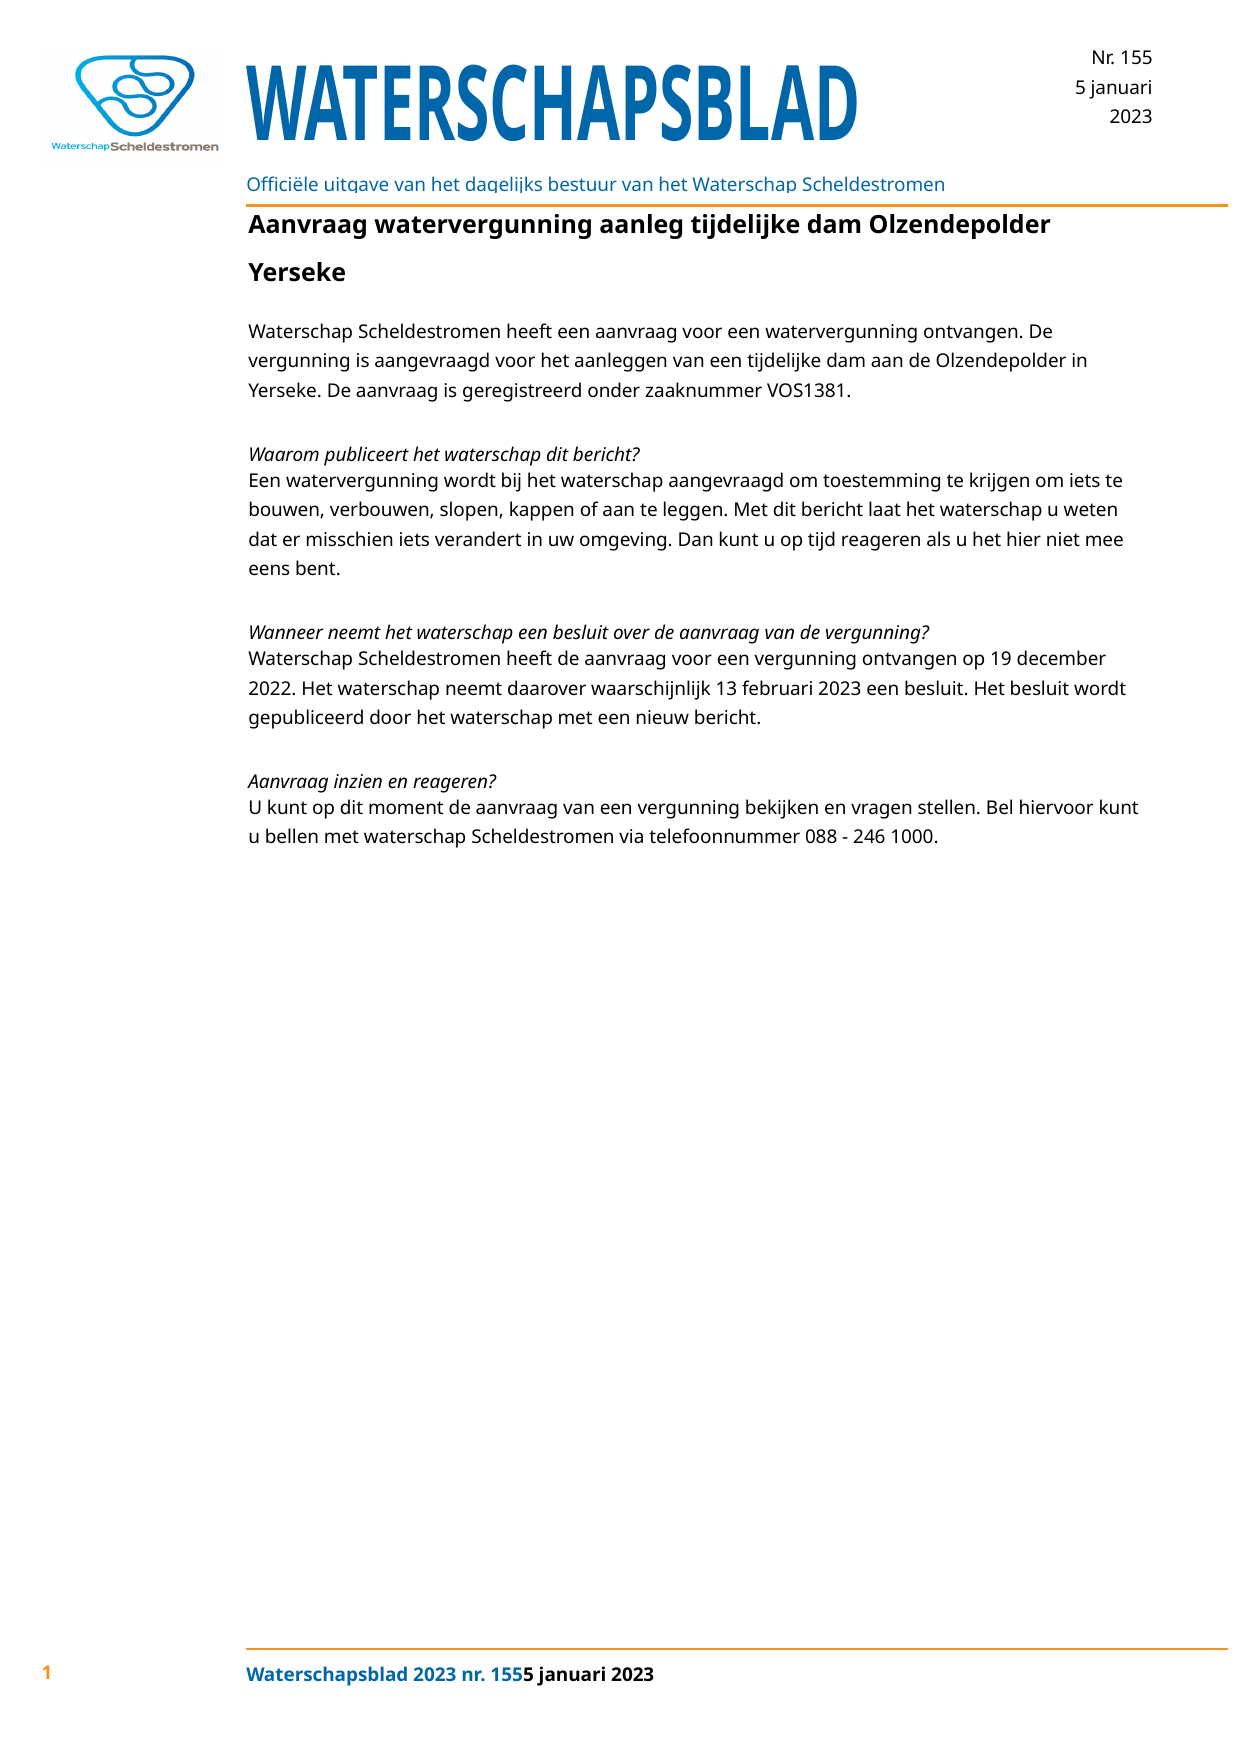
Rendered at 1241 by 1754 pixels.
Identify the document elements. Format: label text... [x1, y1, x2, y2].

text Wanneer neemt het waterschap een besluit over de aanvraag van de vergunning? [248, 619, 1152, 645]
text Aanvraag inzien en reageren? [248, 768, 1152, 794]
text Waterschap Scheldestromen heeft een aanvraag voor een watervergunning ontvangen. De vergunning is aangevraagd voor het aanleggen van een tijdelijke dam aan de Olzendepolder in Yerseke. De aanvraag is geregistreerd onder zaaknummer VOS1381. [248, 318, 1152, 403]
text Waarom publiceert het waterschap dit bericht? [248, 441, 1152, 467]
text Een watervergunning wordt bij het waterschap aangevraagd om toestemming te krijgen om iets te bouwen, verbouwen, slopen, kappen of aan te leggen. Met dit bericht laat het waterschap u weten dat er misschien iets verandert in uw omgeving. Dan kunt u op tijd reageren als u het hier niet mee eens bent. [248, 467, 1152, 581]
text Aanvraag watervergunning aanleg tijdelijke dam Olzendepolder Yerseke [248, 207, 1152, 288]
text U kunt op dit moment de aanvraag van een vergunning bekijken en vragen stellen. Bel hiervoor kunt u bellen met waterschap Scheldestromen via telefoonnummer 088 - 246 1000. [248, 794, 1152, 849]
picture [41, 47, 231, 172]
text Waterschap Scheldestromen heeft de aanvraag voor een vergunning ontvangen op 19 december 2022. Het waterschap neemt daarover waarschijnlijk 13 februari 2023 een besluit. Het besluit wordt gepubliceerd door het waterschap met een nieuw bericht. [248, 645, 1152, 730]
